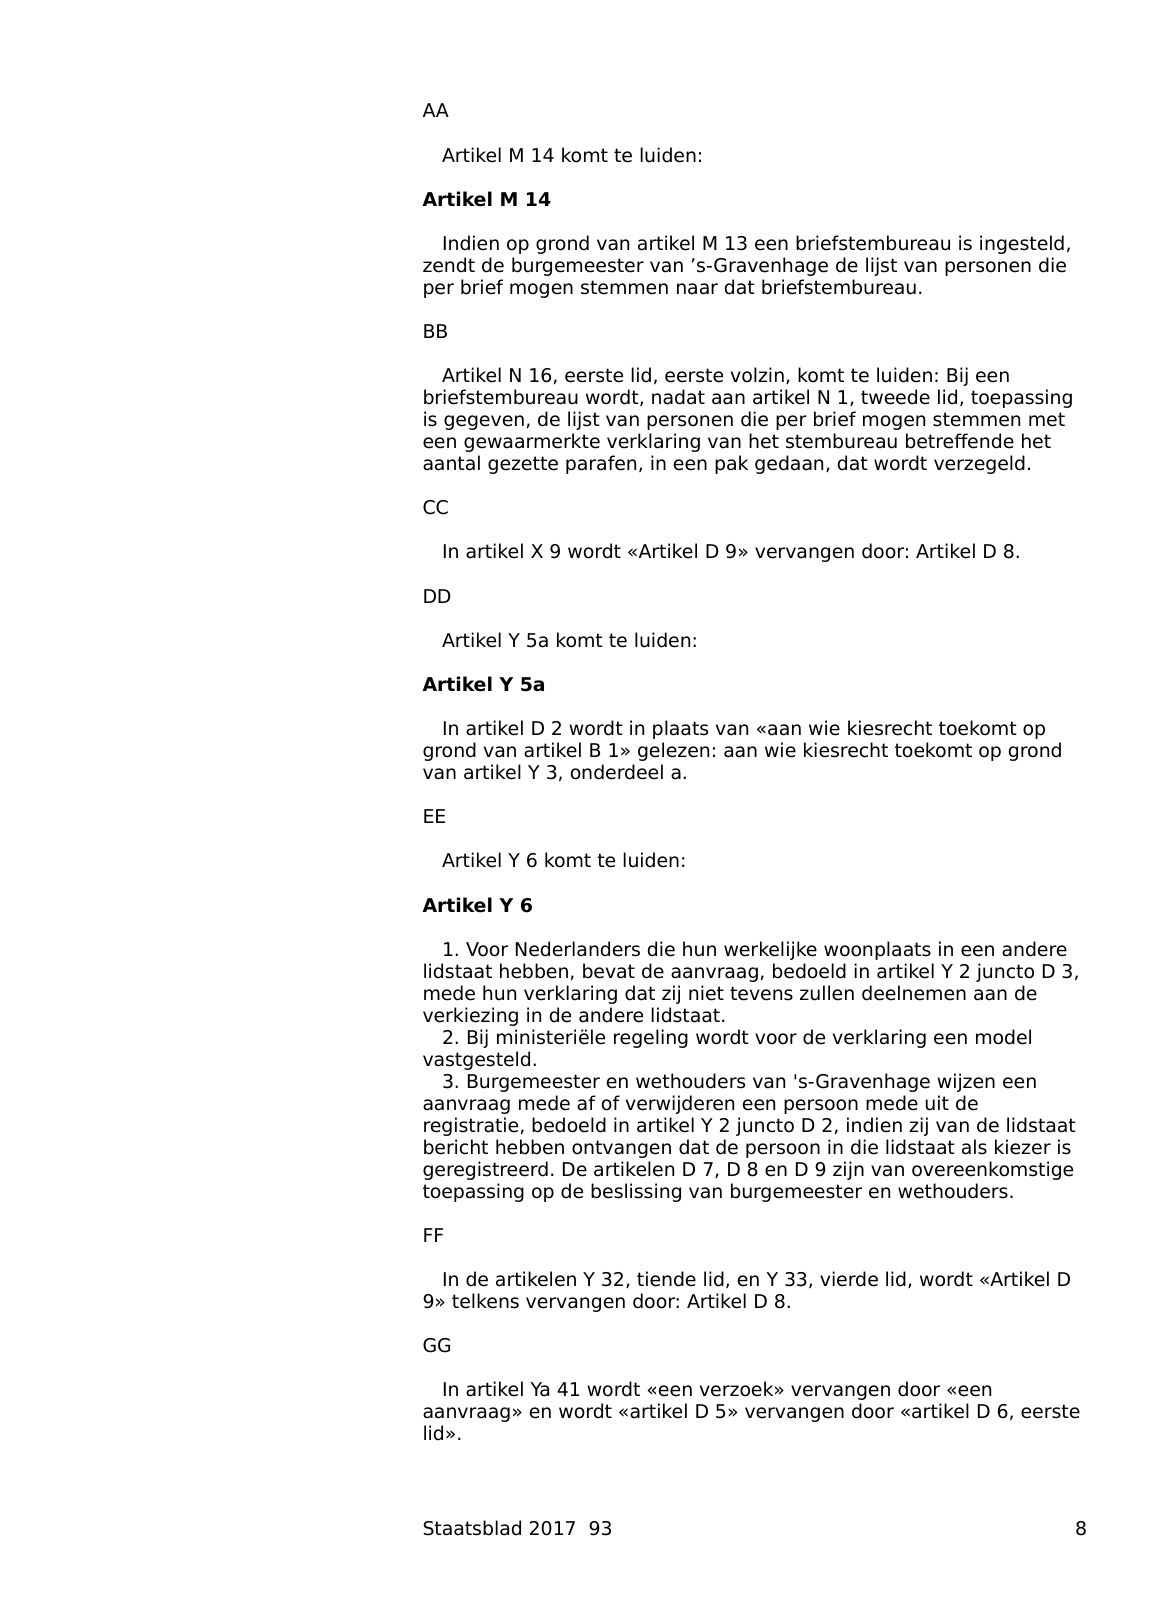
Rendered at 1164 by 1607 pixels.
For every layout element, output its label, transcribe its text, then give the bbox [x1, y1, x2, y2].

text GG [422, 1335, 1087, 1357]
text In de artikelen Y 32, tiende lid, en Y 33, vierde lid, wordt «Artikel D 9» telkens vervangen door: Artikel D 8. [422, 1269, 1087, 1313]
subtitle Artikel M 14 [422, 189, 1087, 211]
text Artikel M 14 komt te luiden: [422, 144, 1087, 167]
text In artikel D 2 wordt in plaats van «aan wie kiesrecht toekomt op grond van artikel B 1» gelezen: aan wie kiesrecht toekomt op grond van artikel Y 3, onderdeel a. [422, 718, 1087, 784]
text 1. Voor Nederlanders die hun werkelijke woonplaats in een andere lidstaat hebben, bevat de aanvraag, bedoeld in artikel Y 2 juncto D 3, mede hun verklaring dat zij niet tevens zullen deelnemen aan de verkiezing in de andere lidstaat. [422, 939, 1087, 1027]
text AA [422, 100, 1087, 122]
subtitle Artikel Y 6 [422, 894, 1087, 917]
text 2. Bij ministeriële regeling wordt voor de verklaring een model vastgesteld. [422, 1027, 1087, 1071]
text FF [422, 1225, 1087, 1247]
text 3. Burgemeester en wethouders van 's-Gravenhage wijzen een aanvraag mede af of verwijderen een persoon mede uit de registratie, bedoeld in artikel Y 2 juncto D 2, indien zij van de lidstaat bericht hebben ontvangen dat de persoon in die lidstaat als kiezer is geregistreerd. De artikelen D 7, D 8 en D 9 zijn van overeenkomstige toepassing op de beslissing van burgemeester en wethouders. [422, 1071, 1087, 1202]
text BB [422, 321, 1087, 343]
subtitle Artikel Y 5a [422, 674, 1087, 696]
text In artikel Ya 41 wordt «een verzoek» vervangen door «een aanvraag» en wordt «artikel D 5» vervangen door «artikel D 6, eerste lid». [422, 1379, 1087, 1445]
text Artikel Y 6 komt te luiden: [422, 850, 1087, 872]
text In artikel X 9 wordt «Artikel D 9» vervangen door: Artikel D 8. [422, 541, 1087, 563]
text CC [422, 497, 1087, 519]
text Indien op grond van artikel M 13 een briefstembureau is ingesteld, zendt de burgemeester van ’s-Gravenhage de lijst van personen die per brief mogen stemmen naar dat briefstembureau. [422, 233, 1087, 299]
text DD [422, 586, 1087, 608]
text EE [422, 806, 1087, 828]
text Artikel N 16, eerste lid, eerste volzin, komt te luiden: Bij een briefstembureau wordt, nadat aan artikel N 1, tweede lid, toepassing is gegeven, de lijst van personen die per brief mogen stemmen met een gewaarmerkte verklaring van het stembureau betreffende het aantal gezette parafen, in een pak gedaan, dat wordt verzegeld. [422, 365, 1087, 475]
text Artikel Y 5a komt te luiden: [422, 630, 1087, 652]
